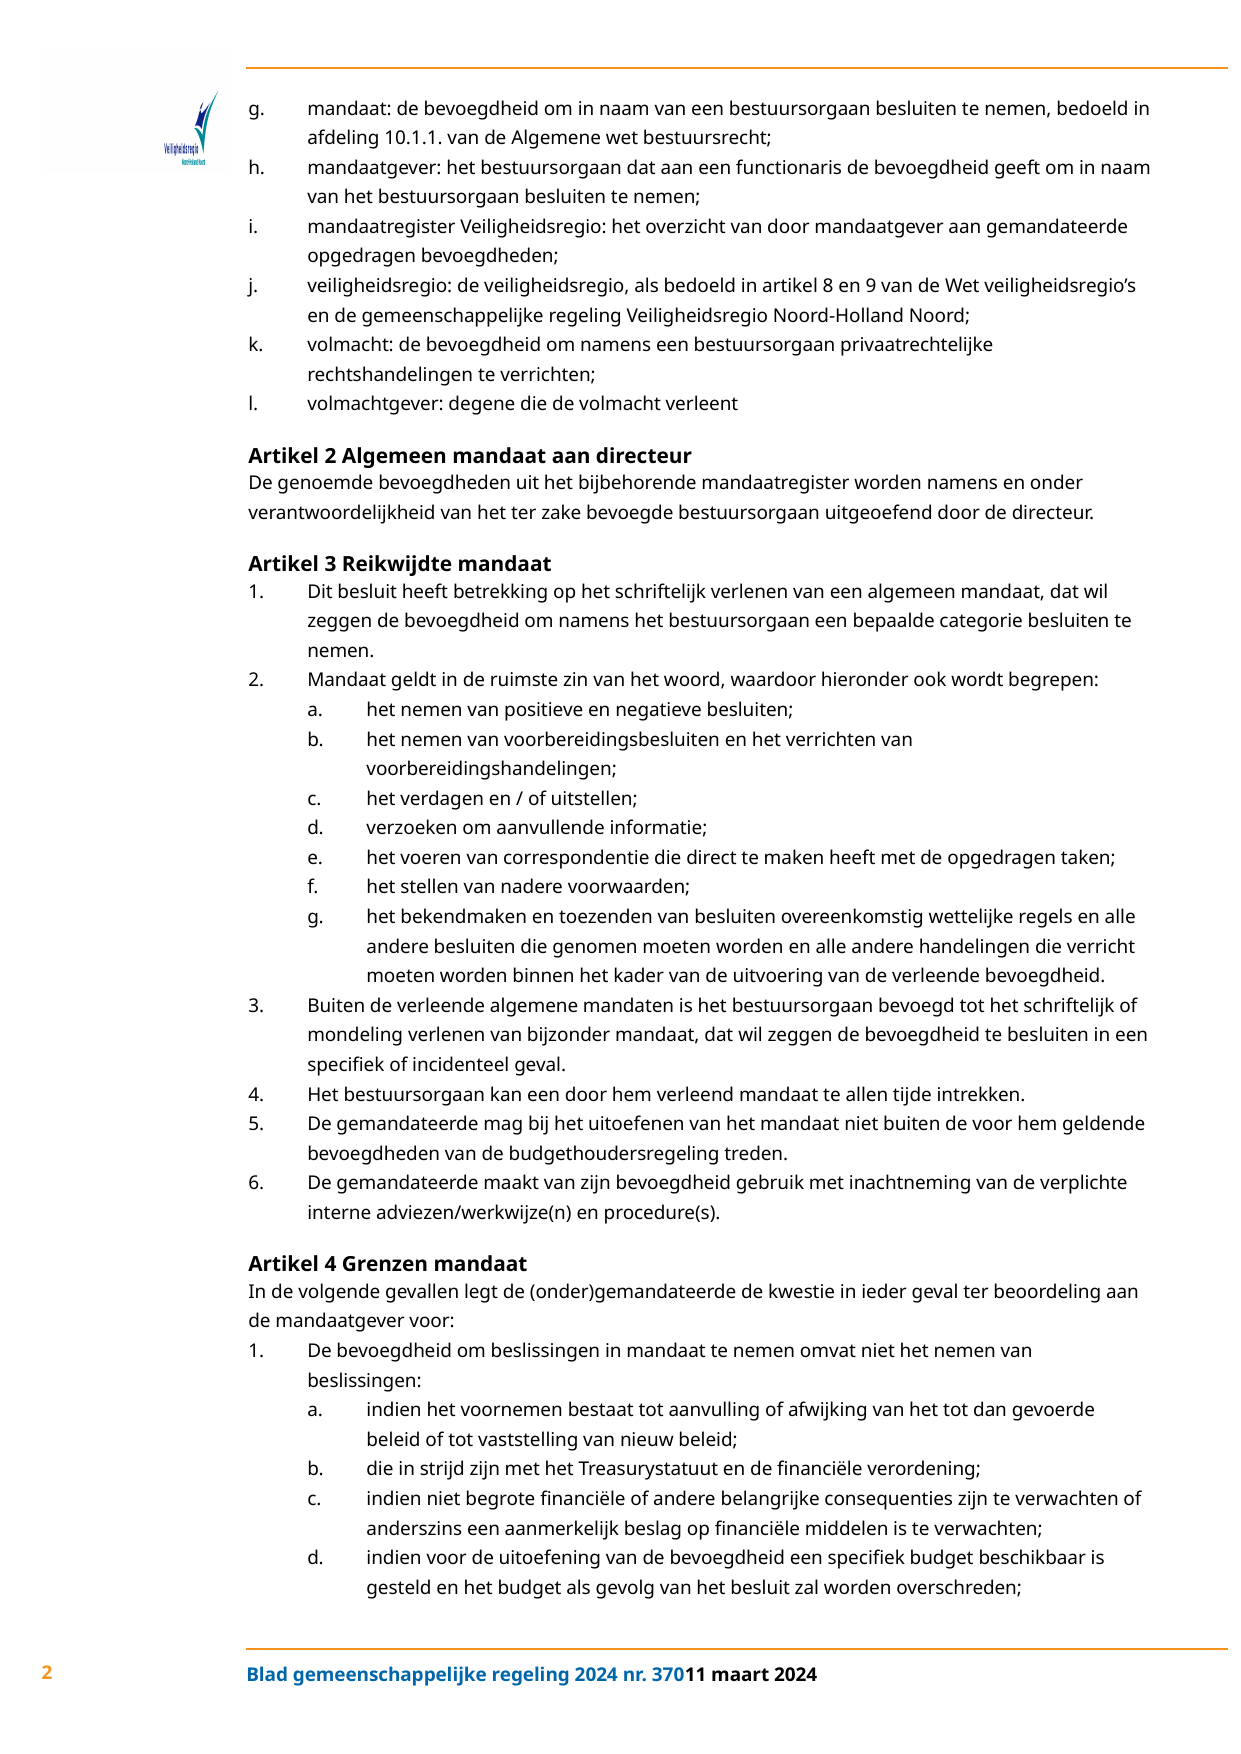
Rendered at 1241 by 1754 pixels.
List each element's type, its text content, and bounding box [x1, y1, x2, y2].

list het stellen van nadere voorwaarden; [307, 874, 1152, 899]
text De genoemde bevoegdheden uit het bijbehorende mandaatregister worden namens en onder verantwoordelijkheid van het ter zake bevoegde bestuursorgaan uitgeoefend door de directeur. [248, 469, 1152, 525]
list De gemandateerde mag bij het uitoefenen van het mandaat niet buiten de voor hem geldende bevoegdheden van de budgethoudersregeling treden. [248, 1110, 1152, 1166]
list het verdagen en / of uitstellen; [307, 785, 1152, 811]
text In de volgende gevallen legt de (onder)gemandateerde de kwestie in ieder geval ter beoordeling aan de mandaatgever voor: [248, 1278, 1152, 1333]
list Het bestuursorgaan kan een door hem verleend mandaat te allen tijde intrekken. [248, 1081, 1152, 1107]
list De gemandateerde maakt van zijn bevoegdheid gebruik met inachtneming van de verplichte interne adviezen/werkwijze(n) en procedure(s). [248, 1169, 1152, 1225]
list volmachtgever: degene die de volmacht verleent [248, 391, 1152, 416]
text Artikel 2 Algemeen mandaat aan directeur [248, 441, 1152, 469]
list het bekendmaken en toezenden van besluiten overeenkomstig wettelijke regels en alle andere besluiten die genomen moeten worden en alle andere handelingen die verricht moeten worden binnen het kader van de uitvoering van de verleende bevoegdheid. [307, 903, 1152, 988]
list veiligheidsregio: de veiligheidsregio, als bedoeld in artikel 8 en 9 van de Wet veiligheidsregio’s en de gemeenschappelijke regeling Veiligheidsregio Noord-Holland Noord; [248, 272, 1152, 328]
list De bevoegdheid om beslissingen in mandaat te nemen omvat niet het nemen van beslissingen: [248, 1337, 1152, 1392]
list verzoeken om aanvullende informatie; [307, 814, 1152, 840]
list het nemen van voorbereidingsbesluiten en het verrichten van voorbereidingshandelingen; [307, 726, 1152, 781]
list het voeren van correspondentie die direct te maken heeft met de opgedragen taken; [307, 844, 1152, 870]
list Buiten de verleende algemene mandaten is het bestuursorgaan bevoegd tot het schriftelijk of mondeling verlenen van bijzonder mandaat, dat wil zeggen de bevoegdheid te besluiten in een specifiek of incidenteel geval. [248, 992, 1152, 1077]
picture [41, 47, 231, 172]
list indien niet begrote financiële of andere belangrijke consequenties zijn te verwachten of anderszins een aanmerkelijk beslag op financiële middelen is te verwachten; [307, 1485, 1152, 1540]
list indien het voornemen bestaat tot aanvulling of afwijking van het tot dan gevoerde beleid of tot vaststelling van nieuw beleid; [307, 1396, 1152, 1452]
list mandaat: de bevoegdheid om in naam van een bestuursorgaan besluiten te nemen, bedoeld in afdeling 10.1.1. van de Algemene wet bestuursrecht; [248, 95, 1152, 150]
list Dit besluit heeft betrekking op het schriftelijk verlenen van een algemeen mandaat, dat wil zeggen de bevoegdheid om namens het bestuursorgaan een bepaalde categorie besluiten te nemen. [248, 578, 1152, 663]
list volmacht: de bevoegdheid om namens een bestuursorgaan privaatrechtelijke rechtshandelingen te verrichten; [248, 331, 1152, 387]
list die in strijd zijn met het Treasurystatuut en de financiële verordening; [307, 1456, 1152, 1481]
list het nemen van positieve en negatieve besluiten; [307, 696, 1152, 722]
text Artikel 3 Reikwijdte mandaat [248, 549, 1152, 578]
list Mandaat geldt in de ruimste zin van het woord, waardoor hieronder ook wordt begrepen: [248, 667, 1152, 692]
list mandaatregister Veiligheidsregio: het overzicht van door mandaatgever aan gemandateerde opgedragen bevoegdheden; [248, 213, 1152, 268]
text Artikel 4 Grenzen mandaat [248, 1249, 1152, 1278]
list mandaatgever: het bestuursorgaan dat aan een functionaris de bevoegdheid geeft om in naam van het bestuursorgaan besluiten te nemen; [248, 154, 1152, 209]
list indien voor de uitoefening van de bevoegdheid een specifiek budget beschikbaar is gesteld en het budget als gevolg van het besluit zal worden overschreden; [307, 1544, 1152, 1599]
